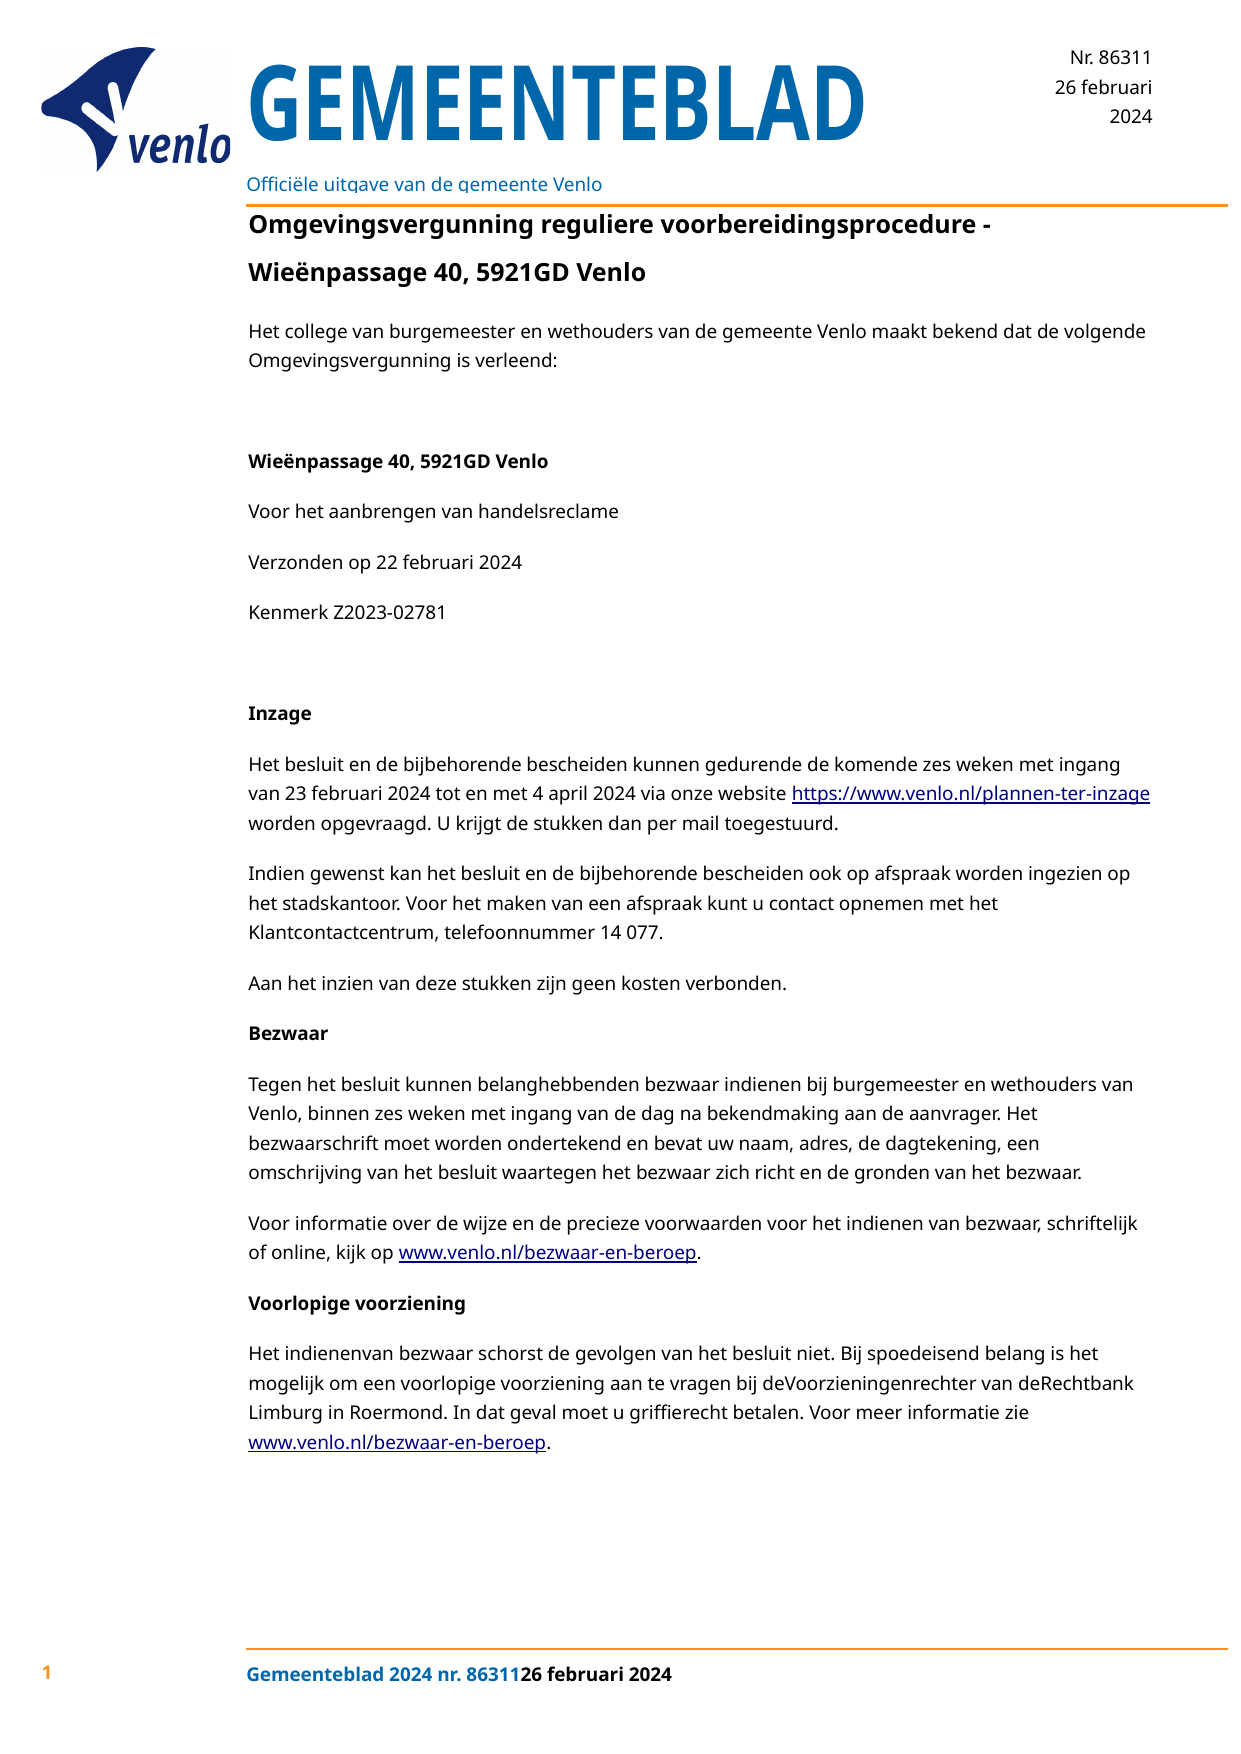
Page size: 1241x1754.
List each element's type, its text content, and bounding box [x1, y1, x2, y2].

text Aan het inzien van deze stukken zijn geen kosten verbonden. [248, 970, 1152, 996]
text Het indienenvan bezwaar schorst de gevolgen van het besluit niet. Bij spoedeisend belang is het mogelijk om een voorlopige voorziening aan te vragen bij deVoorzieningenrechter van deRechtbank Limburg in Roermond. In dat geval moet u griffierecht betalen. Voor meer informatie zie www.venlo.nl/bezwaar-en-beroep. [248, 1340, 1152, 1455]
text Bezwaar [248, 1020, 1152, 1046]
text Inzage [248, 700, 1152, 726]
text Voor het aanbrengen van handelsreclame [248, 499, 1152, 524]
text Wieënpassage 40, 5921GD Venlo [248, 448, 1152, 474]
text Indien gewenst kan het besluit en de bijbehorende bescheiden ook op afspraak worden ingezien op het stadskantoor. Voor het maken van een afspraak kunt u contact opnemen met het Klantcontactcentrum, telefoonnummer 14 077. [248, 860, 1152, 945]
text Voor informatie over de wijze en de precieze voorwaarden voor het indienen van bezwaar, schriftelijk of online, kijk op www.venlo.nl/bezwaar-en-beroep. [248, 1210, 1152, 1265]
text Het besluit en de bijbehorende bescheiden kunnen gedurende de komende zes weken met ingang van 23 februari 2024 tot en met 4 april 2024 via onze website https://www.venlo.nl/plannen-ter-inzage worden opgevraagd. U krijgt de stukken dan per mail toegestuurd. [248, 751, 1152, 836]
text Verzonden op 22 februari 2024 [248, 549, 1152, 575]
text Tegen het besluit kunnen belanghebbenden bezwaar indienen bij burgemeester en wethouders van Venlo, binnen zes weken met ingang van de dag na bekendmaking aan de aanvrager. Het bezwaarschrift moet worden ondertekend en bevat uw naam, adres, de dagtekening, een omschrijving van het besluit waartegen het bezwaar zich richt en de gronden van het bezwaar. [248, 1071, 1152, 1185]
text Kenmerk Z2023-02781 [248, 599, 1152, 625]
text Voorlopige voorziening [248, 1290, 1152, 1316]
text Omgevingsvergunning reguliere voorbereidingsprocedure - Wieënpassage 40, 5921GD Venlo [248, 207, 1152, 288]
picture [41, 47, 231, 172]
text Het college van burgemeester en wethouders van de gemeente Venlo maakt bekend dat de volgende Omgevingsvergunning is verleend: [248, 318, 1152, 373]
